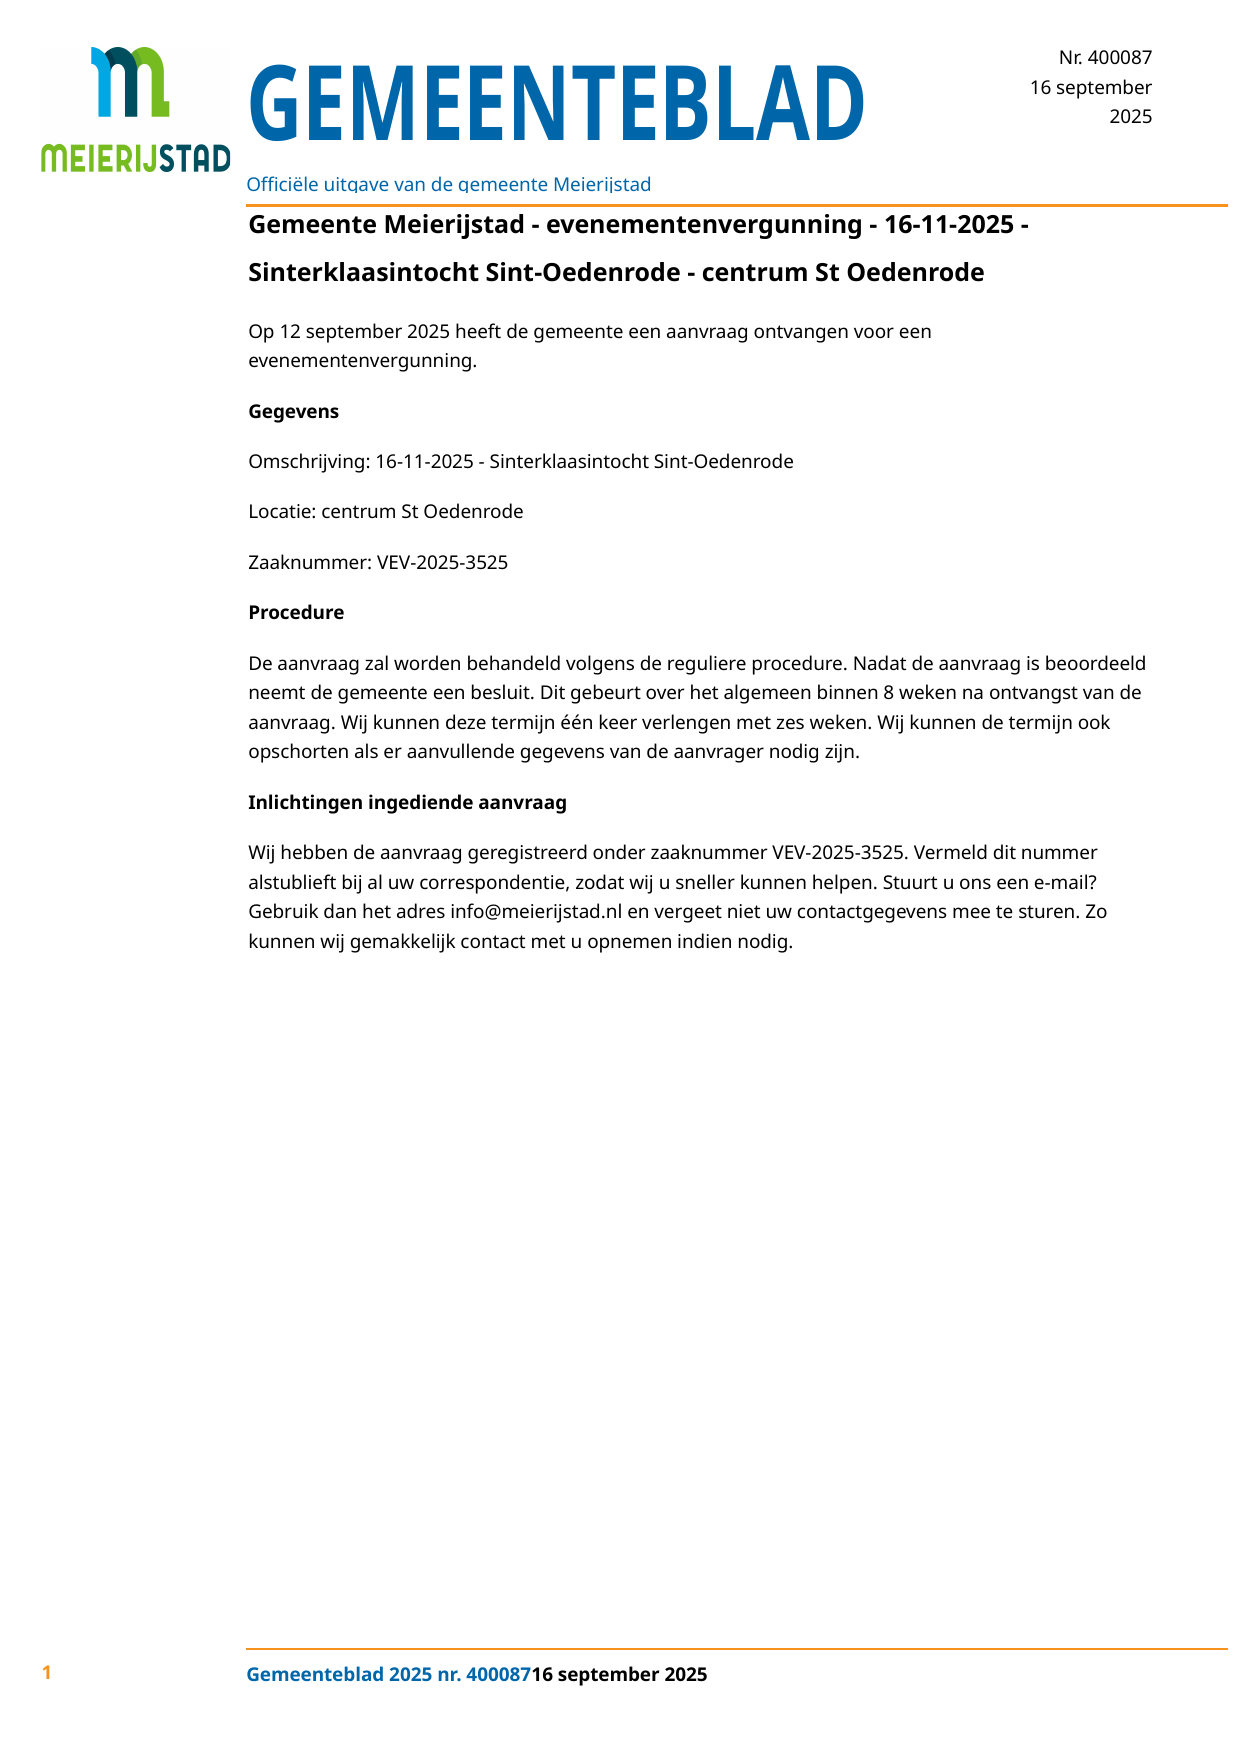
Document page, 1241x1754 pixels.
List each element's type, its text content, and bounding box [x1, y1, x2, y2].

text Op 12 september 2025 heeft de gemeente een aanvraag ontvangen voor een evenementenvergunning. [248, 318, 1152, 373]
text Procedure [248, 599, 1152, 625]
text Zaaknummer: VEV-2025-3525 [248, 549, 1152, 575]
text Wij hebben de aanvraag geregistreerd onder zaaknummer VEV-2025-3525. Vermeld dit nummer alstublieft bij al uw correspondentie, zodat wij u sneller kunnen helpen. Stuurt u ons een e-mail? Gebruik dan het adres info@meierijstad.nl en vergeet niet uw contactgegevens mee te sturen. Zo kunnen wij gemakkelijk contact met u opnemen indien nodig. [248, 839, 1152, 954]
text Gegevens [248, 398, 1152, 424]
text Gemeente Meierijstad - evenementenvergunning - 16-11-2025 - Sinterklaasintocht Sint-Oedenrode - centrum St Oedenrode [248, 207, 1152, 288]
text De aanvraag zal worden behandeld volgens de reguliere procedure. Nadat de aanvraag is beoordeeld neemt de gemeente een besluit. Dit gebeurt over het algemeen binnen 8 weken na ontvangst van de aanvraag. Wij kunnen deze termijn één keer verlengen met zes weken. Wij kunnen de termijn ook opschorten als er aanvullende gegevens van de aanvrager nodig zijn. [248, 650, 1152, 764]
text Locatie: centrum St Oedenrode [248, 499, 1152, 524]
text Omschrijving: 16-11-2025 - Sinterklaasintocht Sint-Oedenrode [248, 448, 1152, 474]
picture [41, 47, 231, 172]
text Inlichtingen ingediende aanvraag [248, 789, 1152, 815]
